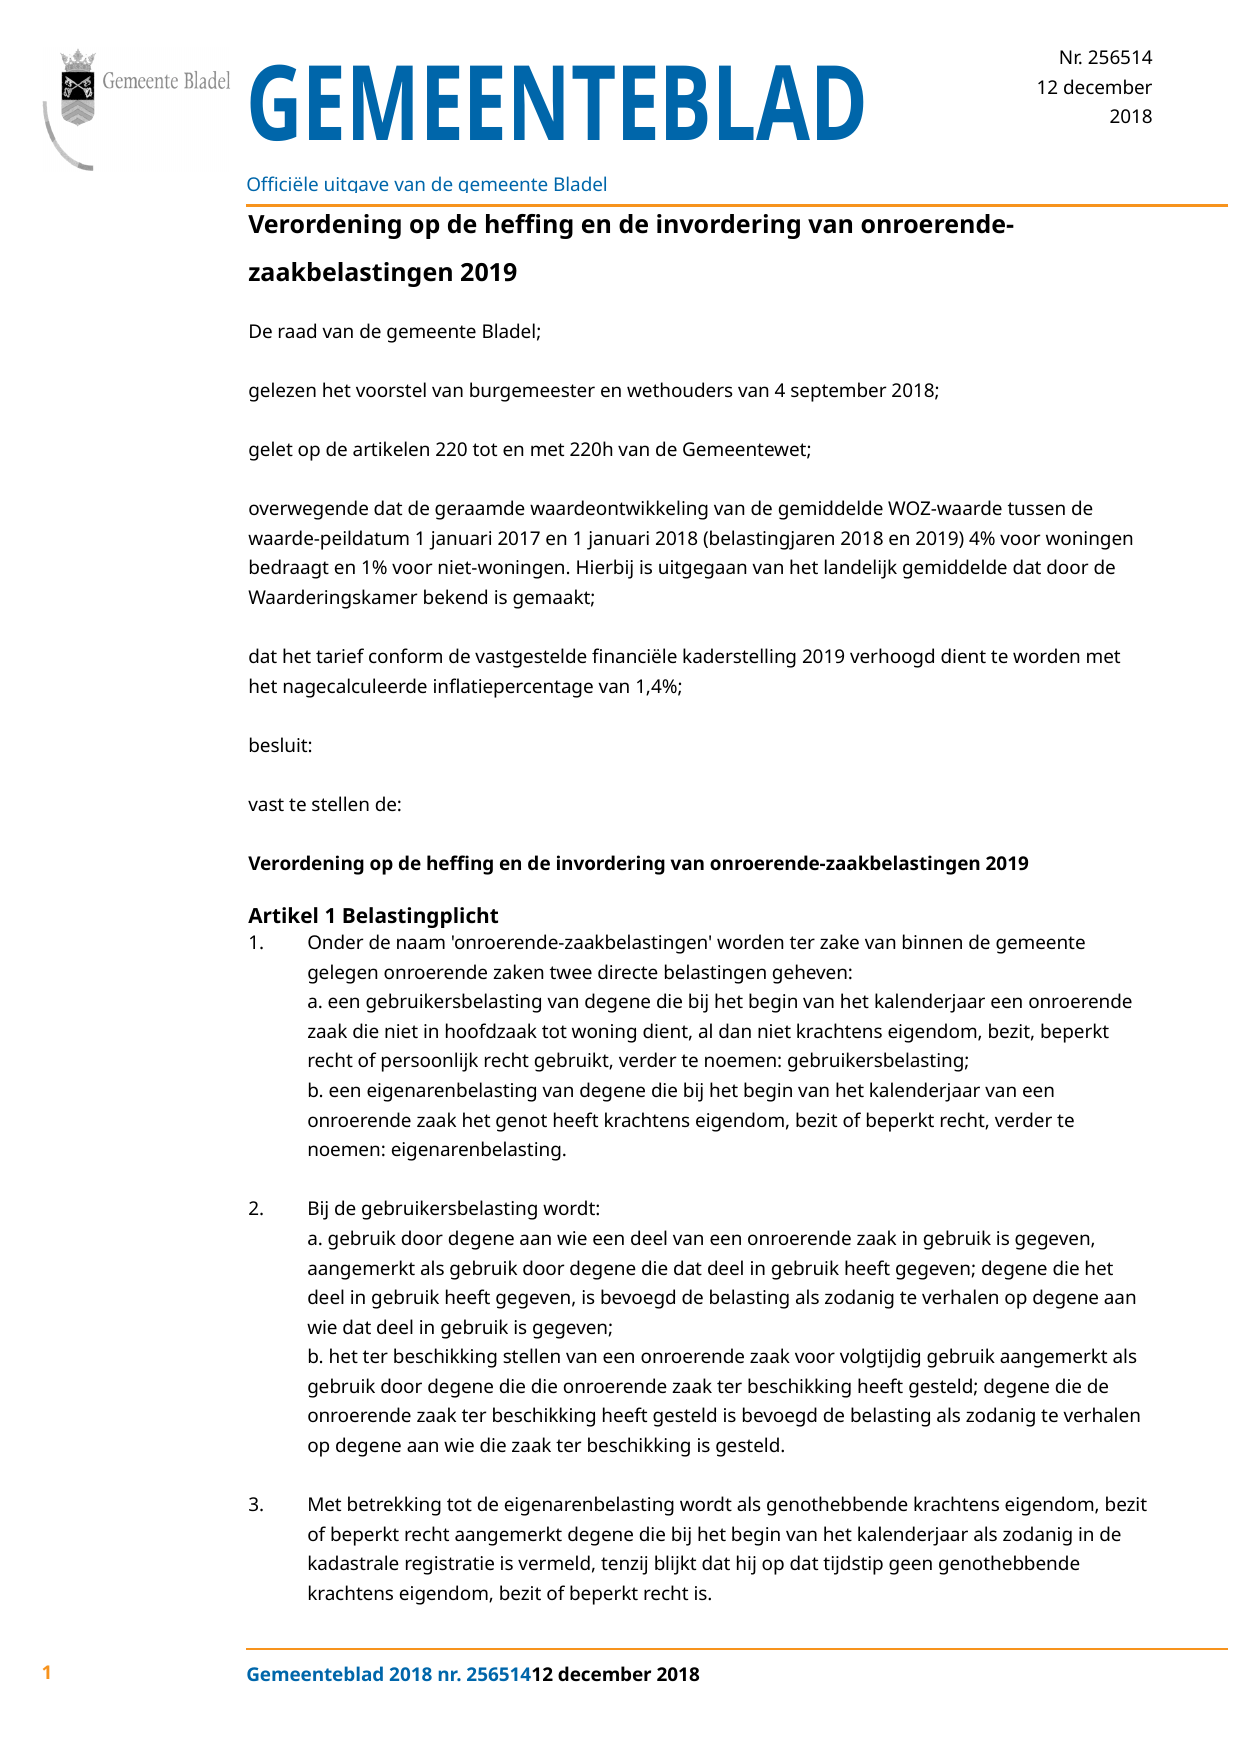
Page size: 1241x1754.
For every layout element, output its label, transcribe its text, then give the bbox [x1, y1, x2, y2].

list Onder de naam 'onroerende-zaakbelastingen' worden ter zake van binnen de gemeente gelegen onroerende zaken twee directe belastingen geheven: [248, 929, 1152, 984]
text vast te stellen de: [248, 791, 1152, 817]
list b. een eigenarenbelasting van degene die bij het begin van het kalenderjaar van een onroerende zaak het genot heeft krachtens eigendom, bezit of beperkt recht, verder te noemen: eigenarenbelasting. [248, 1077, 1152, 1162]
text dat het tarief conform de vastgestelde financiële kaderstelling 2019 verhoogd dient te worden met het nagecalculeerde inflatiepercentage van 1,4%; [248, 643, 1152, 699]
list a. gebruik door degene aan wie een deel van een onroerende zaak in gebruik is gegeven, aangemerkt als gebruik door degene die dat deel in gebruik heeft gegeven; degene die het deel in gebruik heeft gegeven, is bevoegd de belasting als zodanig te verhalen op degene aan wie dat deel in gebruik is gegeven; [248, 1225, 1152, 1339]
picture [41, 47, 231, 172]
text gelezen het voorstel van burgemeester en wethouders van 4 september 2018; [248, 377, 1152, 403]
text Verordening op de heffing en de invordering van onroerende-zaakbelastingen 2019 [248, 850, 1152, 876]
text gelet op de artikelen 220 tot en met 220h van de Gemeentewet; [248, 436, 1152, 462]
text overwegende dat de geraamde waardeontwikkeling van de gemiddelde WOZ-waarde tussen de waarde-peildatum 1 januari 2017 en 1 januari 2018 (belastingjaren 2018 en 2019) 4% voor woningen bedraagt en 1% voor niet-woningen. Hierbij is uitgegaan van het landelijk gemiddelde dat door de Waarderingskamer bekend is gemaakt; [248, 495, 1152, 610]
text De raad van de gemeente Bladel; [248, 318, 1152, 344]
list a. een gebruikersbelasting van degene die bij het begin van het kalenderjaar een onroerende zaak die niet in hoofdzaak tot woning dient, al dan niet krachtens eigendom, bezit, beperkt recht of persoonlijk recht gebruikt, verder te noemen: gebruikersbelasting; [248, 988, 1152, 1073]
list b. het ter beschikking stellen van een onroerende zaak voor volgtijdig gebruik aangemerkt als gebruik door degene die die onroerende zaak ter beschikking heeft gesteld; degene die de onroerende zaak ter beschikking heeft gesteld is bevoegd de belasting als zodanig te verhalen op degene aan wie die zaak ter beschikking is gesteld. [248, 1343, 1152, 1458]
text besluit: [248, 732, 1152, 758]
text Verordening op de heffing en de invordering van onroerende-zaakbelastingen 2019 [248, 207, 1152, 288]
list Bij de gebruikersbelasting wordt: [248, 1196, 1152, 1221]
list Met betrekking tot de eigenarenbelasting wordt als genothebbende krachtens eigendom, bezit of beperkt recht aangemerkt degene die bij het begin van het kalenderjaar als zodanig in de kadastrale registratie is vermeld, tenzij blijkt dat hij op dat tijdstip geen genothebbende krachtens eigendom, bezit of beperkt recht is. [248, 1491, 1152, 1606]
text Artikel 1 Belastingplicht [248, 901, 1152, 929]
